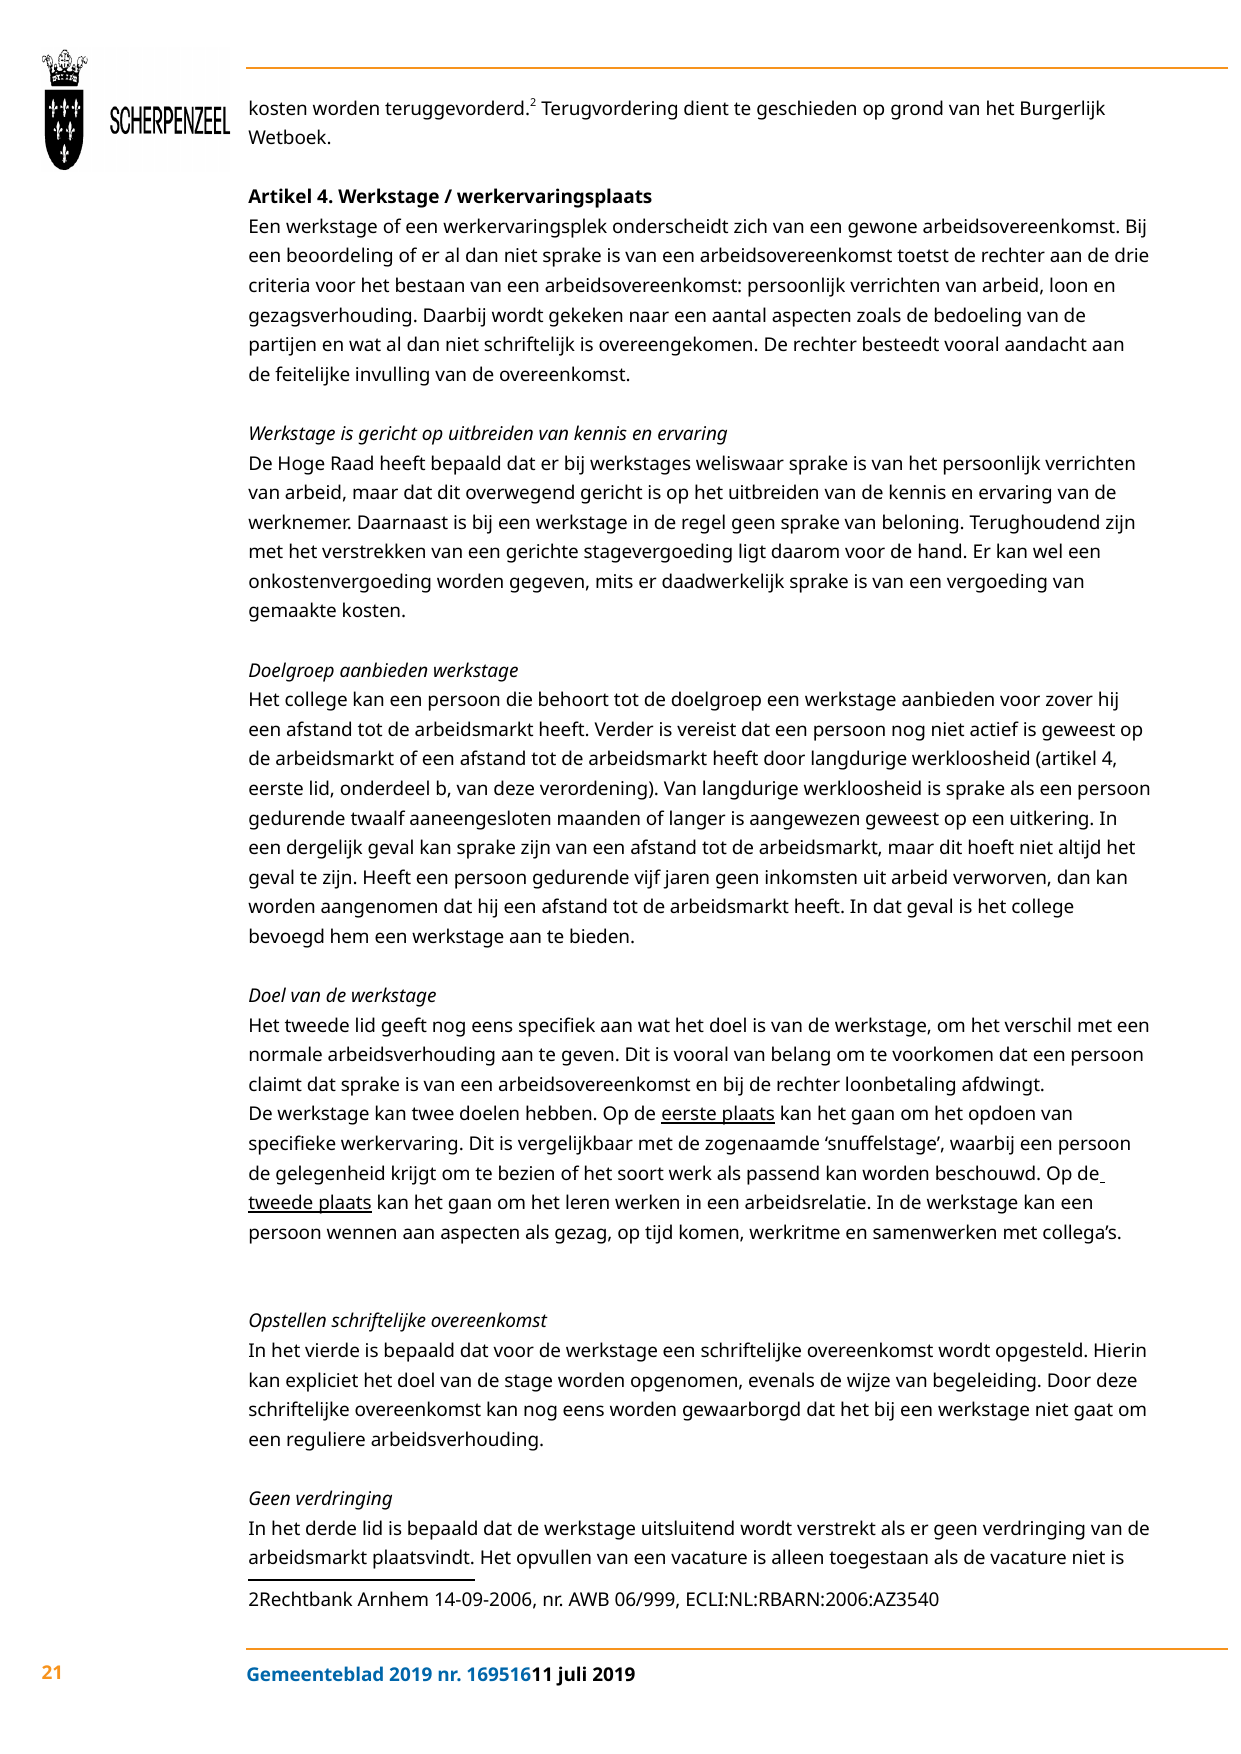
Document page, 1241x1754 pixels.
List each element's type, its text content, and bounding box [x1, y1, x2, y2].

text In het derde lid is bepaald dat de werkstage uitsluitend wordt verstrekt als er geen verdringing van de arbeidsmarkt plaatsvindt. Het opvullen van een vacature is alleen toegestaan als de vacature niet is [248, 1515, 1152, 1570]
text Doelgroep aanbieden werkstage [248, 657, 1152, 683]
text In het vierde is bepaald dat voor de werkstage een schriftelijke overeenkomst wordt opgesteld. Hierin kan expliciet het doel van de stage worden opgenomen, evenals de wijze van begeleiding. Door deze schriftelijke overeenkomst kan nog eens worden gewaarborgd dat het bij een werkstage niet gaat om een reguliere arbeidsverhouding. [248, 1337, 1152, 1452]
picture [41, 47, 231, 172]
text Het tweede lid geeft nog eens specifiek aan wat het doel is van de werkstage, om het verschil met een normale arbeidsverhouding aan te geven. Dit is vooral van belang om te voorkomen dat een persoon claimt dat sprake is van een arbeidsovereenkomst en bij de rechter loonbetaling afdwingt. [248, 1012, 1152, 1097]
text Het college kan een persoon die behoort tot de doelgroep een werkstage aanbieden voor zover hij een afstand tot de arbeidsmarkt heeft. Verder is vereist dat een persoon nog niet actief is geweest op de arbeidsmarkt of een afstand tot de arbeidsmarkt heeft door langdurige werkloosheid (artikel 4, eerste lid, onderdeel b, van deze verordening). Van langdurige werkloosheid is sprake als een persoon gedurende twaalf aaneengesloten maanden of langer is aangewezen geweest op een uitkering. In een dergelijk geval kan sprake zijn van een afstand tot de arbeidsmarkt, maar dit hoeft niet altijd het geval te zijn. Heeft een persoon gedurende vijf jaren geen inkomsten uit arbeid verworven, dan kan worden aangenomen dat hij een afstand tot de arbeidsmarkt heeft. In dat geval is het college bevoegd hem een werkstage aan te bieden. [248, 686, 1152, 949]
text Doel van de werkstage [248, 982, 1152, 1008]
text Opstellen schriftelijke overeenkomst [248, 1308, 1152, 1333]
text Geen verdringing [248, 1485, 1152, 1511]
text Een werkstage of een werkervaringsplek onderscheidt zich van een gewone arbeidsovereenkomst. Bij een beoordeling of er al dan niet sprake is van een arbeidsovereenkomst toetst de rechter aan de drie criteria voor het bestaan van een arbeidsovereenkomst: persoonlijk verrichten van arbeid, loon en gezagsverhouding. Daarbij wordt gekeken naar een aantal aspecten zoals de bedoeling van de partijen en wat al dan niet schriftelijk is overeengekomen. De rechter besteedt vooral aandacht aan de feitelijke invulling van de overeenkomst. [248, 213, 1152, 387]
text De Hoge Raad heeft bepaald dat er bij werkstages weliswaar sprake is van het persoonlijk verrichten van arbeid, maar dat dit overwegend gericht is op het uitbreiden van de kennis en ervaring van de werknemer. Daarnaast is bij een werkstage in de regel geen sprake van beloning. Terughoudend zijn met het verstrekken van een gerichte stagevergoeding ligt daarom voor de hand. Er kan wel een onkostenvergoeding worden gegeven, mits er daadwerkelijk sprake is van een vergoeding van gemaakte kosten. [248, 450, 1152, 623]
text kosten worden teruggevorderd. Terugvordering dient te geschieden op grond van het Burgerlijk Wetboek. [248, 95, 1152, 150]
text Rechtbank Arnhem 14-09-2006, nr. AWB 06/999, ECLI:NL:RBARN:2006:AZ3540 [248, 1586, 1152, 1612]
text Werkstage is gericht op uitbreiden van kennis en ervaring [248, 420, 1152, 446]
text De werkstage kan twee doelen hebben. Op de eerste plaats kan het gaan om het opdoen van specifieke werkervaring. Dit is vergelijkbaar met de zogenaamde ‘snuffelstage’, waarbij een persoon de gelegenheid krijgt om te bezien of het soort werk als passend kan worden beschouwd. Op de tweede plaats kan het gaan om het leren werken in een arbeidsrelatie. In de werkstage kan een persoon wennen aan aspecten als gezag, op tijd komen, werkritme en samenwerken met collega’s. [248, 1101, 1152, 1245]
text Artikel 4. Werkstage / werkervaringsplaats [248, 183, 1152, 209]
